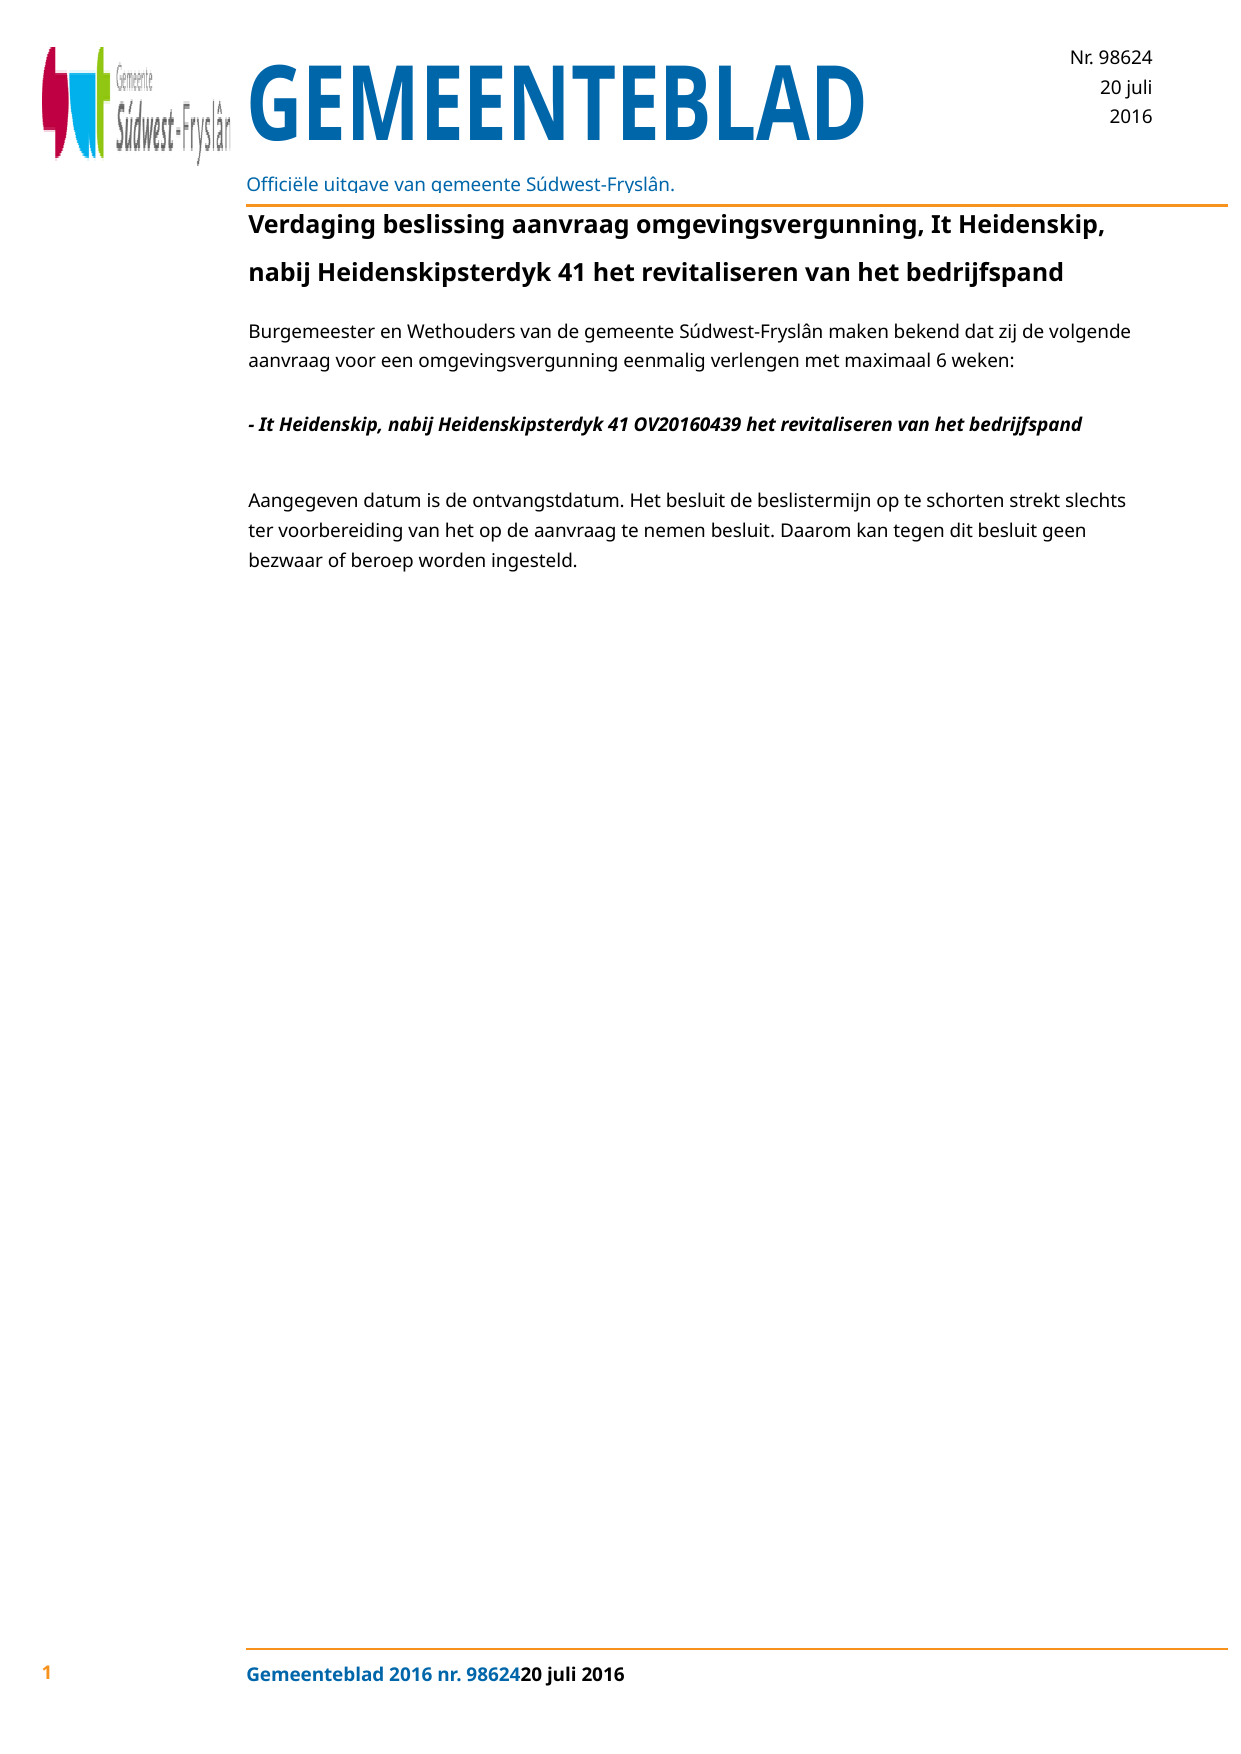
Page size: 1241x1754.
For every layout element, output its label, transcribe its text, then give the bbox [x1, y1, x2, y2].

picture [41, 47, 231, 172]
text Verdaging beslissing aanvraag omgevingsvergunning, It Heidenskip, nabij Heidenskipsterdyk 41 het revitaliseren van het bedrijfspand [248, 207, 1152, 288]
text Burgemeester en Wethouders van de gemeente Súdwest-Fryslân maken bekend dat zij de volgende aanvraag voor een omgevingsvergunning eenmalig verlengen met maximaal 6 weken: [248, 318, 1152, 373]
text - It Heidenskip, nabij Heidenskipsterdyk 41 OV20160439 het revitaliseren van het bedrijfspand [248, 411, 1152, 437]
text Aangegeven datum is de ontvangstdatum. Het besluit de beslistermijn op te schorten strekt slechts ter voorbereiding van het op de aanvraag te nemen besluit. Daarom kan tegen dit besluit geen bezwaar of beroep worden ingesteld. [248, 488, 1152, 572]
